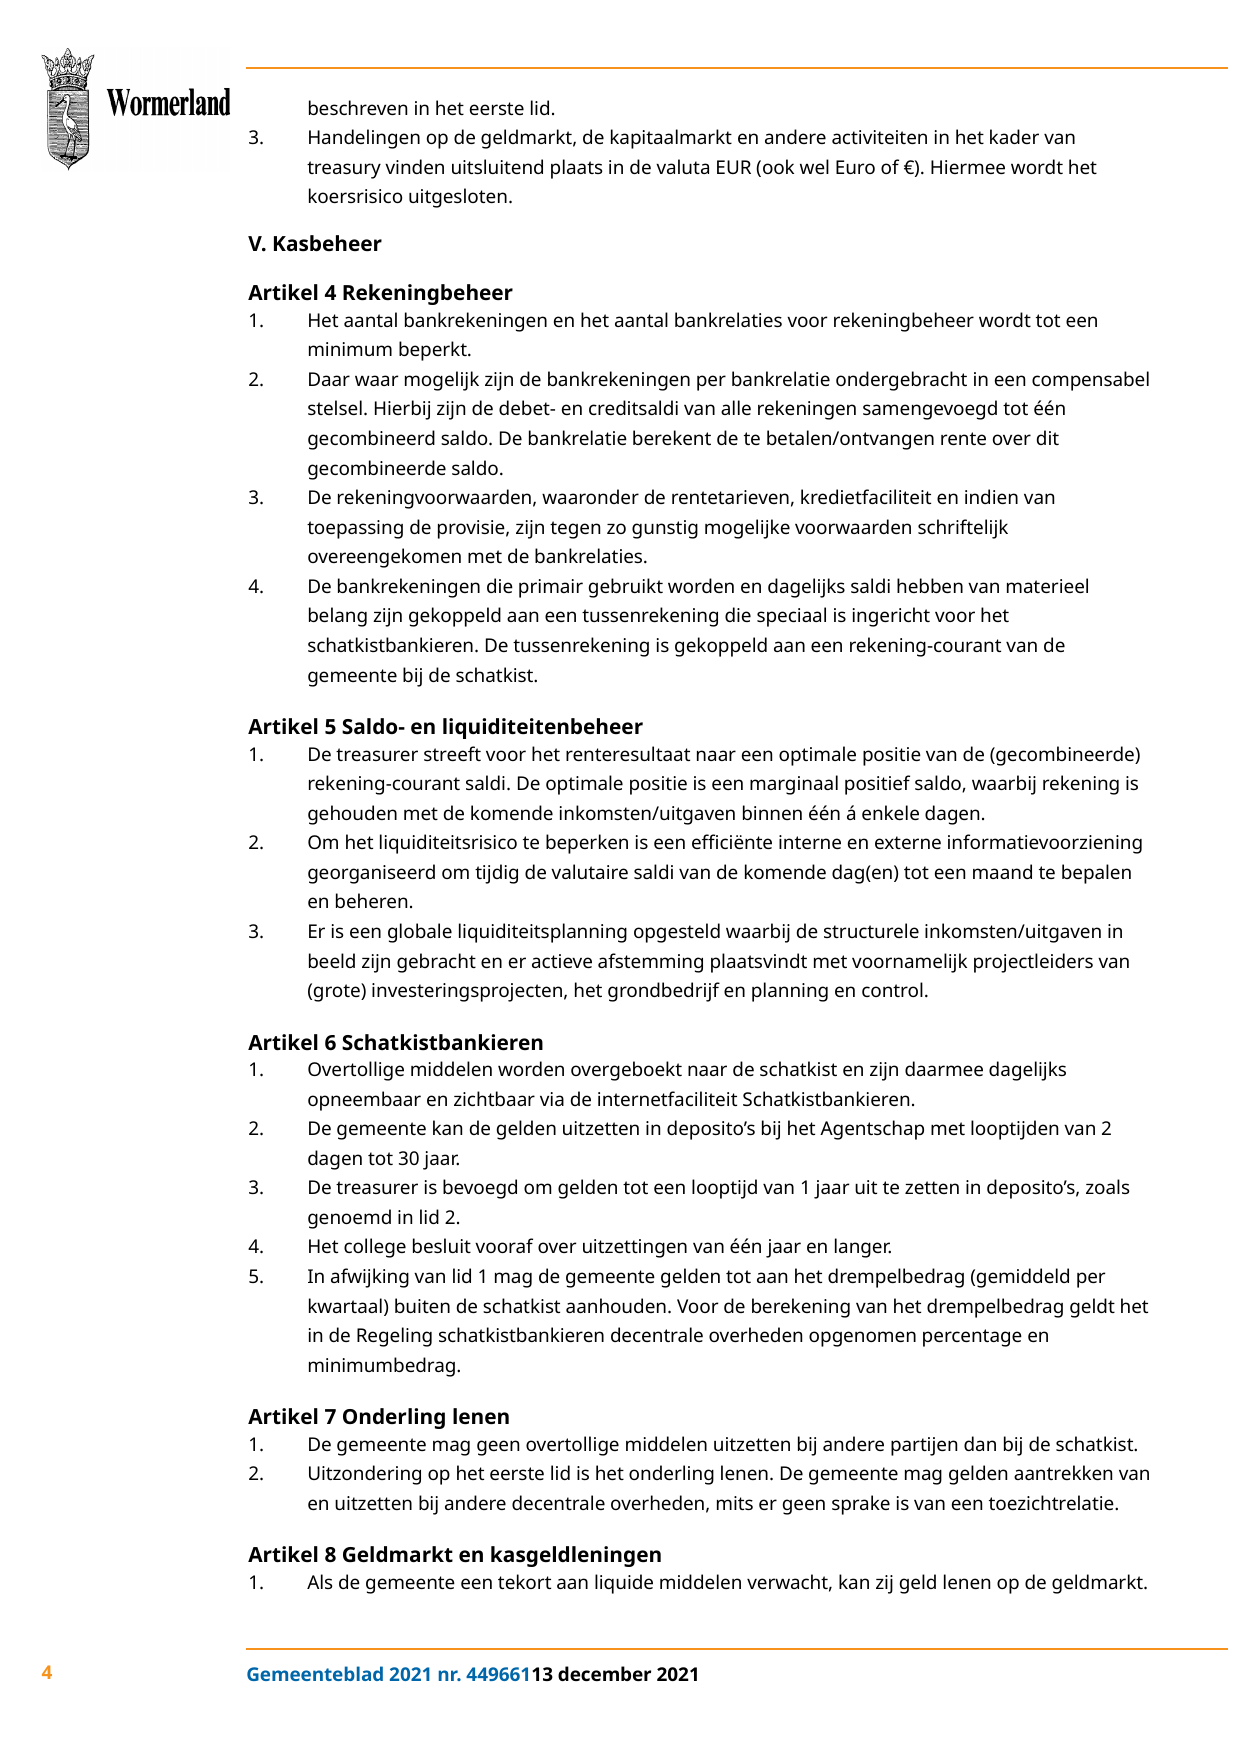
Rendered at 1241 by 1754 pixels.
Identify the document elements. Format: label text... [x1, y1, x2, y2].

list beschreven in het eerste lid. [248, 95, 1152, 121]
list De gemeente kan de gelden uitzetten in deposito’s bij het Agentschap met looptijden van 2 dagen tot 30 jaar. [248, 1115, 1152, 1171]
list De rekeningvoorwaarden, waaronder de rentetarieven, kredietfaciliteit en indien van toepassing de provisie, zijn tegen zo gunstig mogelijke voorwaarden schriftelijk overeengekomen met de bankrelaties. [248, 484, 1152, 569]
list Om het liquiditeitsrisico te beperken is een efficiënte interne en externe informatievoorziening georganiseerd om tijdig de valutaire saldi van de komende dag(en) tot een maand te bepalen en beheren. [248, 829, 1152, 914]
list De bankrekeningen die primair gebruikt worden en dagelijks saldi hebben van materieel belang zijn gekoppeld aan een tussenrekening die speciaal is ingericht voor het schatkistbankieren. De tussenrekening is gekoppeld aan een rekening-courant van de gemeente bij de schatkist. [248, 573, 1152, 688]
text Artikel 5 Saldo- en liquiditeitenbeheer [248, 712, 1152, 741]
text Artikel 8 Geldmarkt en kasgeldleningen [248, 1541, 1152, 1569]
list In afwijking van lid 1 mag de gemeente gelden tot aan het drempelbedrag (gemiddeld per kwartaal) buiten de schatkist aanhouden. Voor de berekening van het drempelbedrag geldt het in de Regeling schatkistbankieren decentrale overheden opgenomen percentage en minimumbedrag. [248, 1263, 1152, 1378]
list Daar waar mogelijk zijn de bankrekeningen per bankrelatie ondergebracht in een compensabel stelsel. Hierbij zijn de debet- en creditsaldi van alle rekeningen samengevoegd tot één gecombineerd saldo. De bankrelatie berekent de te betalen/ontvangen rente over dit gecombineerde saldo. [248, 366, 1152, 481]
list Overtollige middelen worden overgeboekt naar de schatkist en zijn daarmee dagelijks opneembaar en zichtbaar via de internetfaciliteit Schatkistbankieren. [248, 1056, 1152, 1112]
list De treasurer is bevoegd om gelden tot een looptijd van 1 jaar uit te zetten in deposito’s, zoals genoemd in lid 2. [248, 1174, 1152, 1230]
list Uitzondering op het eerste lid is het onderling lenen. De gemeente mag gelden aantrekken van en uitzetten bij andere decentrale overheden, mits er geen sprake is van een toezichtrelatie. [248, 1461, 1152, 1516]
list De gemeente mag geen overtollige middelen uitzetten bij andere partijen dan bij de schatkist. [248, 1431, 1152, 1457]
text Artikel 4 Rekeningbeheer [248, 278, 1152, 307]
list Het college besluit vooraf over uitzettingen van één jaar en langer. [248, 1234, 1152, 1259]
list De treasurer streeft voor het renteresultaat naar een optimale positie van de (gecombineerde) rekening-courant saldi. De optimale positie is een marginaal positief saldo, waarbij rekening is gehouden met de komende inkomsten/uitgaven binnen één á enkele dagen. [248, 741, 1152, 826]
text Artikel 6 Schatkistbankieren [248, 1028, 1152, 1056]
picture [41, 47, 231, 172]
list Als de gemeente een tekort aan liquide middelen verwacht, kan zij geld lenen op de geldmarkt. [248, 1569, 1152, 1595]
list Het aantal bankrekeningen en het aantal bankrelaties voor rekeningbeheer wordt tot een minimum beperkt. [248, 307, 1152, 362]
text V. Kasbeheer [248, 229, 1152, 258]
list Handelingen op de geldmarkt, de kapitaalmarkt en andere activiteiten in het kader van treasury vinden uitsluitend plaats in de valuta EUR (ook wel Euro of €). Hiermee wordt het koersrisico uitgesloten. [248, 124, 1152, 209]
list Er is een globale liquiditeitsplanning opgesteld waarbij de structurele inkomsten/uitgaven in beeld zijn gebracht en er actieve afstemming plaatsvindt met voornamelijk projectleiders van (grote) investeringsprojecten, het grondbedrijf en planning en control. [248, 918, 1152, 1003]
text Artikel 7 Onderling lenen [248, 1402, 1152, 1431]
